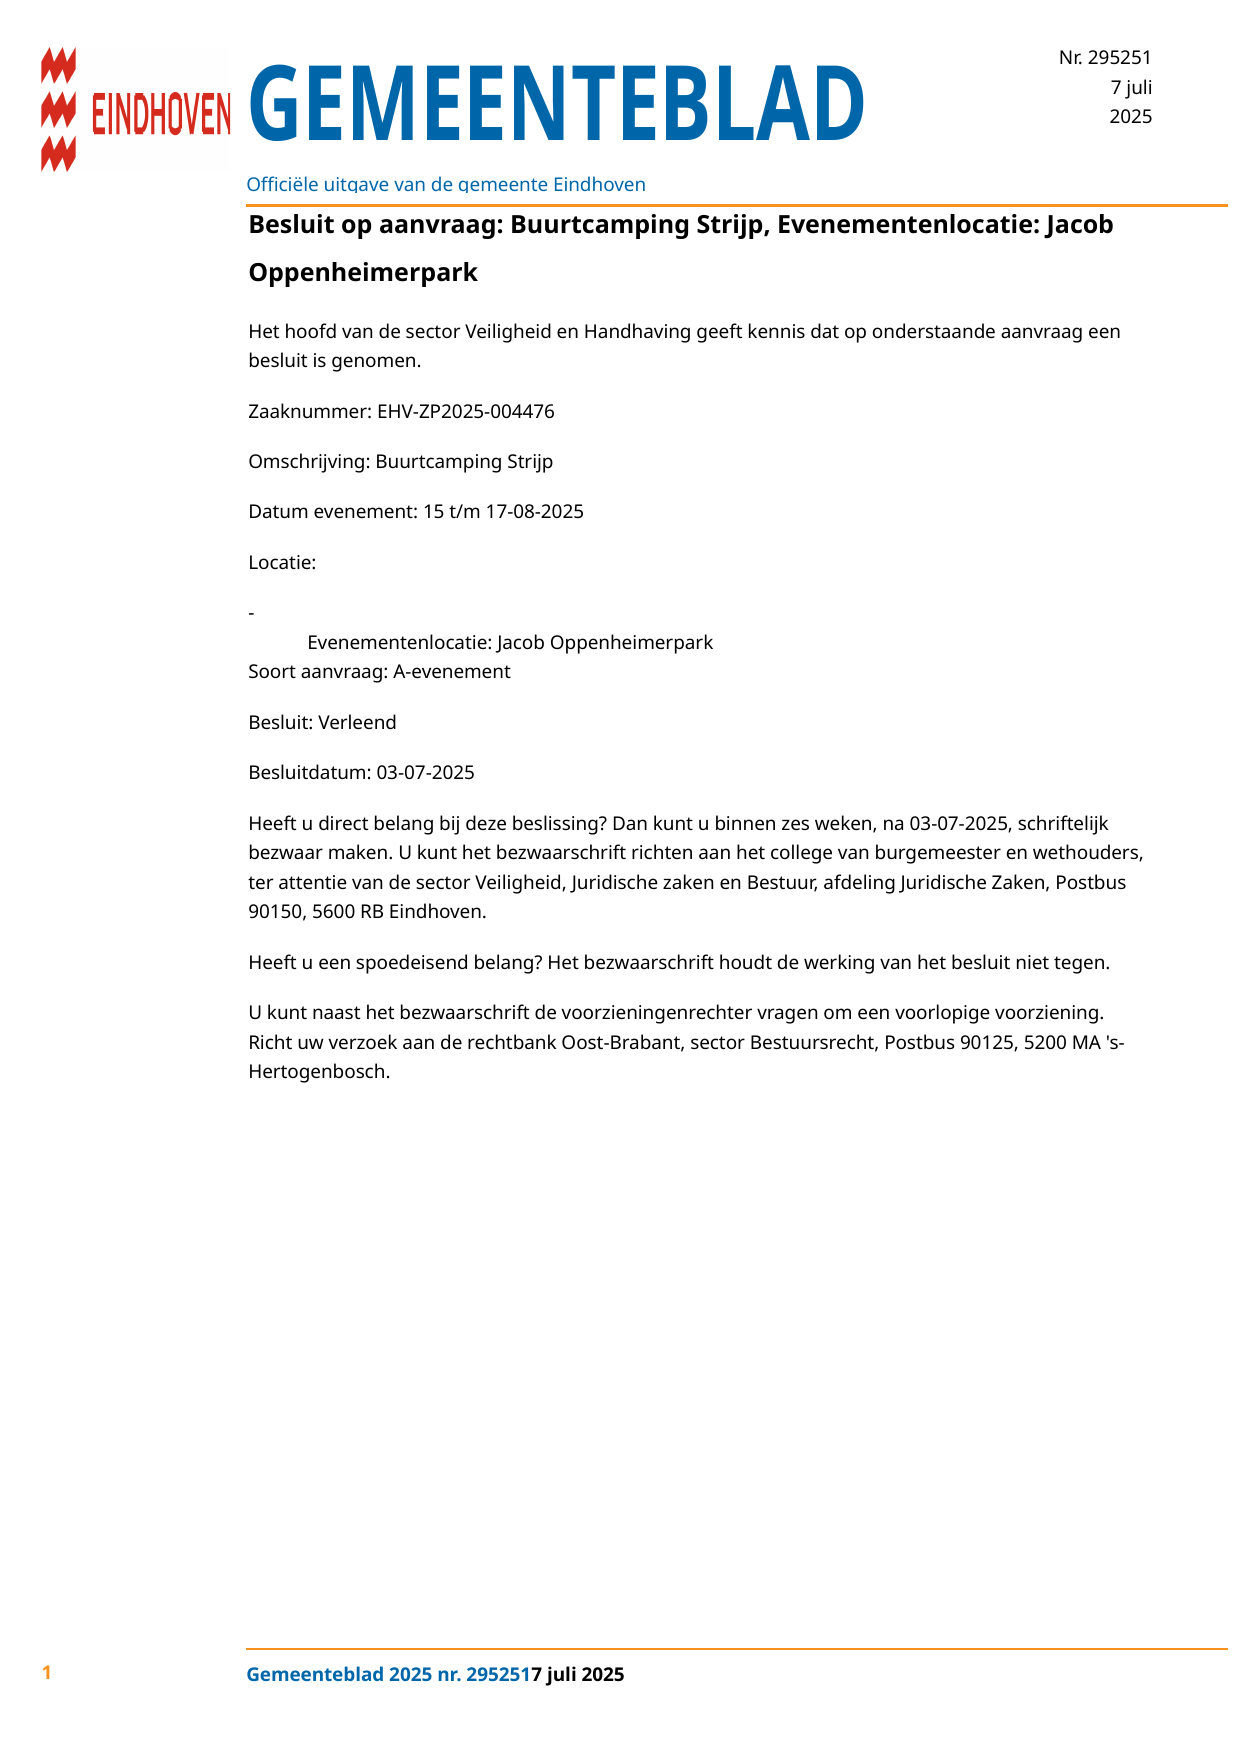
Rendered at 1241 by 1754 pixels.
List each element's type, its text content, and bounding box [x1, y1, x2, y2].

text Datum evenement: 15 t/m 17-08-2025 [248, 499, 1152, 524]
text U kunt naast het bezwaarschrift de voorzieningenrechter vragen om een voorlopige voorziening. Richt uw verzoek aan de rechtbank Oost-Brabant, sector Bestuursrecht, Postbus 90125, 5200 MA 's-Hertogenbosch. [248, 999, 1152, 1084]
text Heeft u direct belang bij deze beslissing? Dan kunt u binnen zes weken, na 03-07-2025, schriftelijk bezwaar maken. U kunt het bezwaarschrift richten aan het college van burgemeester en wethouders, ter attentie van de sector Veiligheid, Juridische zaken en Bestuur, afdeling Juridische Zaken, Postbus 90150, 5600 RB Eindhoven. [248, 810, 1152, 924]
text Besluit op aanvraag: Buurtcamping Strijp, Evenementenlocatie: Jacob Oppenheimerpark [248, 207, 1152, 288]
text Zaaknummer: EHV-ZP2025-004476 [248, 398, 1152, 424]
picture [41, 47, 231, 172]
text Omschrijving: Buurtcamping Strijp [248, 448, 1152, 474]
text Heeft u een spoedeisend belang? Het bezwaarschrift houdt de werking van het besluit niet tegen. [248, 949, 1152, 975]
text Besluitdatum: 03-07-2025 [248, 759, 1152, 785]
text Soort aanvraag: A-evenement [248, 659, 1152, 684]
text Besluit: Verleend [248, 709, 1152, 735]
list Evenementenlocatie: Jacob Oppenheimerpark [248, 629, 1152, 655]
text Locatie: [248, 549, 1152, 575]
text Het hoofd van de sector Veiligheid en Handhaving geeft kennis dat op onderstaande aanvraag een besluit is genomen. [248, 318, 1152, 373]
